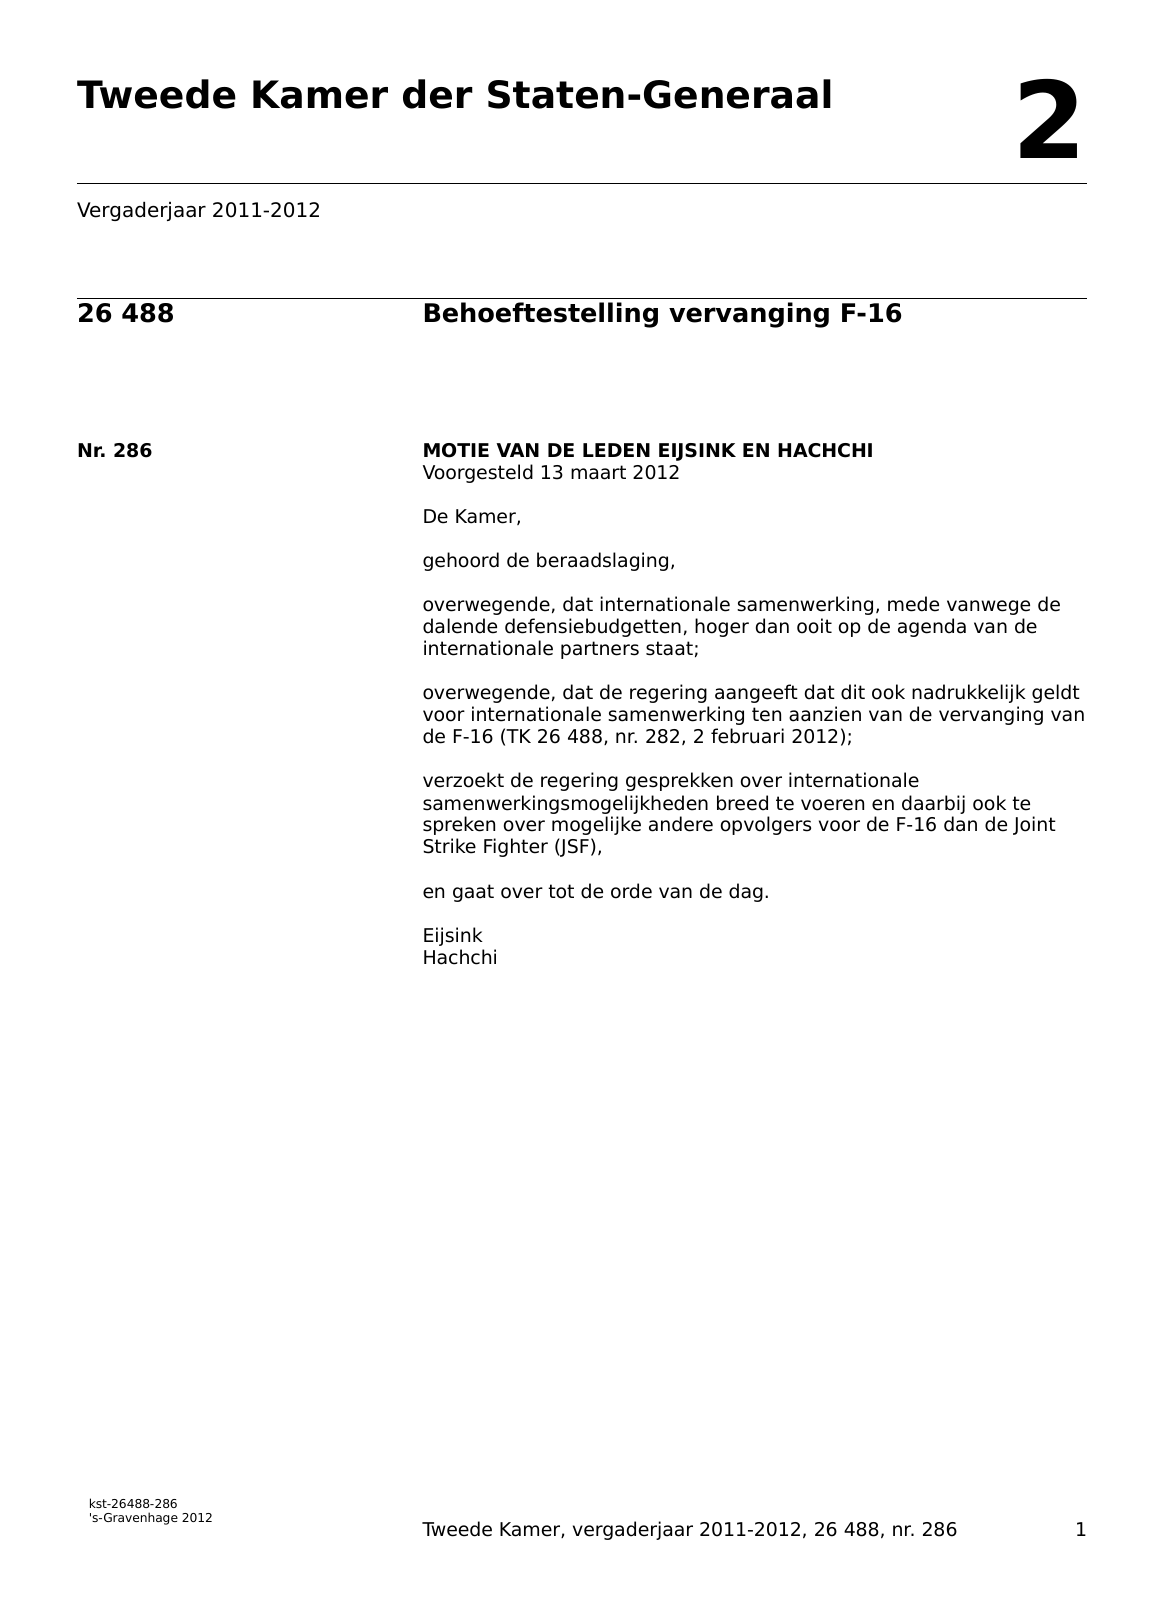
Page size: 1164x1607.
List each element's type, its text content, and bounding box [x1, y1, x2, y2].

table_header Tweede Kamer der Staten-Generaal [77, 59, 886, 183]
text Eijsink [422, 925, 1087, 947]
text overwegende, dat de regering aangeeft dat dit ook nadrukkelijk geldt voor internationale samenwerking ten aanzien van de vervanging van de F-16 (TK 26 488, nr. 282, 2 februari 2012); [422, 682, 1087, 748]
subtitle Nr. 286 MOTIE VAN DE LEDEN EIJSINK EN HACHCHI [77, 440, 1087, 462]
text De Kamer, [422, 506, 1087, 528]
subtitle 26 488 Behoeftestelling vervanging F-16 [77, 299, 1087, 329]
text verzoekt de regering gesprekken over internationale samenwerkingsmogelijkheden breed te voeren en daarbij ook te spreken over mogelijke andere opvolgers voor de F-16 dan de Joint Strike Fighter (JSF), [422, 770, 1087, 858]
text 's-Gravenhage 2012 [88, 1511, 323, 1525]
text gehoord de beraadslaging, [422, 550, 1087, 572]
text Voorgesteld 13 maart 2012 [422, 462, 1087, 484]
text Hachchi [422, 947, 1087, 969]
text en gaat over tot de orde van de dag. [422, 881, 1087, 902]
text overwegende, dat internationale samenwerking, mede vanwege de dalende defensiebudgetten, hoger dan ooit op de agenda van de internationale partners staat; [422, 594, 1087, 660]
table_cell Vergaderjaar 2011-2012 [77, 184, 1087, 298]
table_header 2 [886, 59, 1087, 183]
text kst-26488-286 [88, 1497, 323, 1511]
